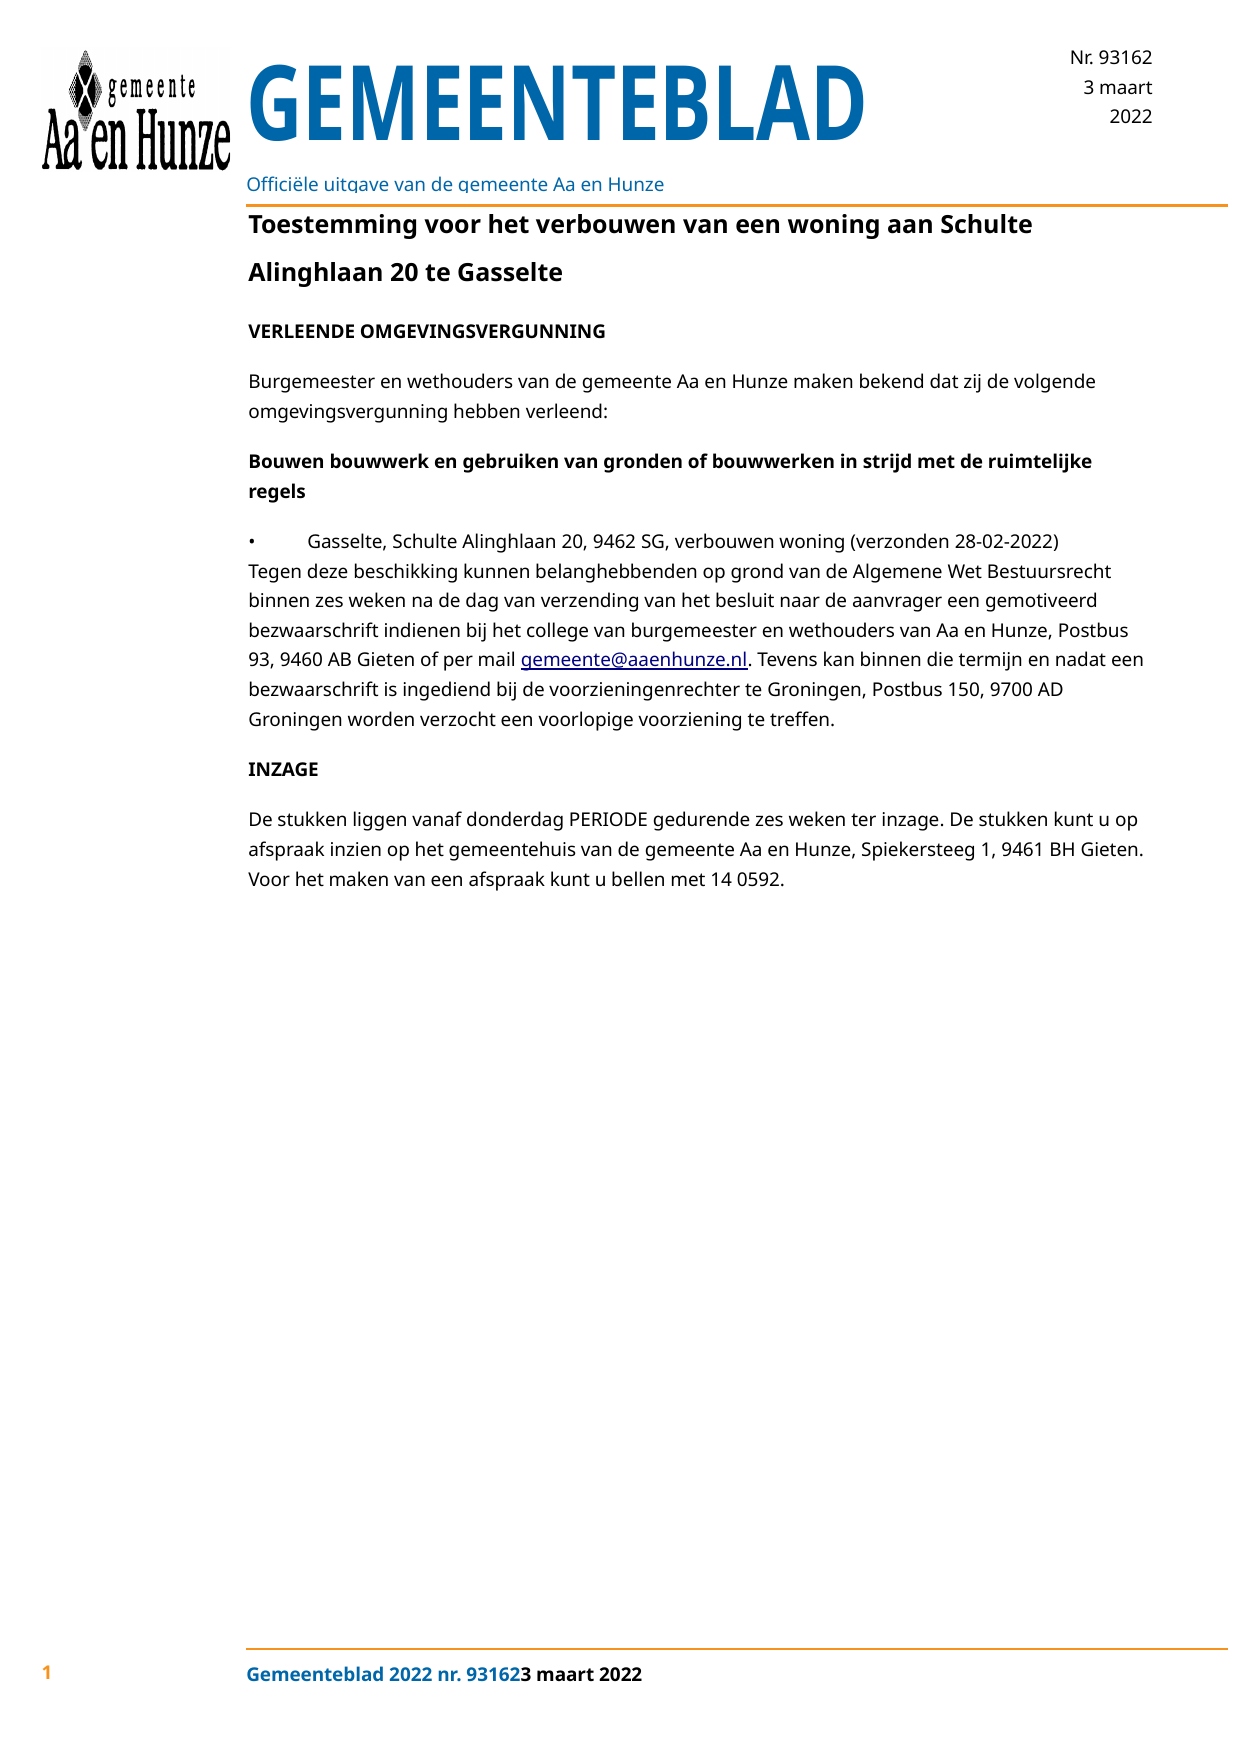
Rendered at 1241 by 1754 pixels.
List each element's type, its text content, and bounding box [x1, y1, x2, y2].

text VERLEENDE OMGEVINGSVERGUNNING [248, 318, 1152, 344]
text Toestemming voor het verbouwen van een woning aan Schulte Alinghlaan 20 te Gasselte [248, 207, 1152, 288]
text De stukken liggen vanaf donderdag PERIODE gedurende zes weken ter inzage. De stukken kunt u op afspraak inzien op het gemeentehuis van de gemeente Aa en Hunze, Spiekersteeg 1, 9461 BH Gieten. Voor het maken van een afspraak kunt u bellen met 14 0592. [248, 807, 1152, 892]
list Gasselte, Schulte Alinghlaan 20, 9462 SG, verbouwen woning (verzonden 28-02-2022) [248, 528, 1152, 554]
picture [41, 47, 231, 172]
text Burgemeester en wethouders van de gemeente Aa en Hunze maken bekend dat zij de volgende omgevingsvergunning hebben verleend: [248, 368, 1152, 424]
text Bouwen bouwwerk en gebruiken van gronden of bouwwerken in strijd met de ruimtelijke regels [248, 448, 1152, 504]
text INZAGE [248, 756, 1152, 782]
text Tegen deze beschikking kunnen belanghebbenden op grond van de Algemene Wet Bestuursrecht binnen zes weken na de dag van verzending van het besluit naar de aanvrager een gemotiveerd bezwaarschrift indienen bij het college van burgemeester en wethouders van Aa en Hunze, Postbus 93, 9460 AB Gieten of per mail gemeente@aaenhunze.nl. Tevens kan binnen die termijn en nadat een bezwaarschrift is ingediend bij de voorzieningenrechter te Groningen, Postbus 150, 9700 AD Groningen worden verzocht een voorlopige voorziening te treffen. [248, 558, 1152, 732]
